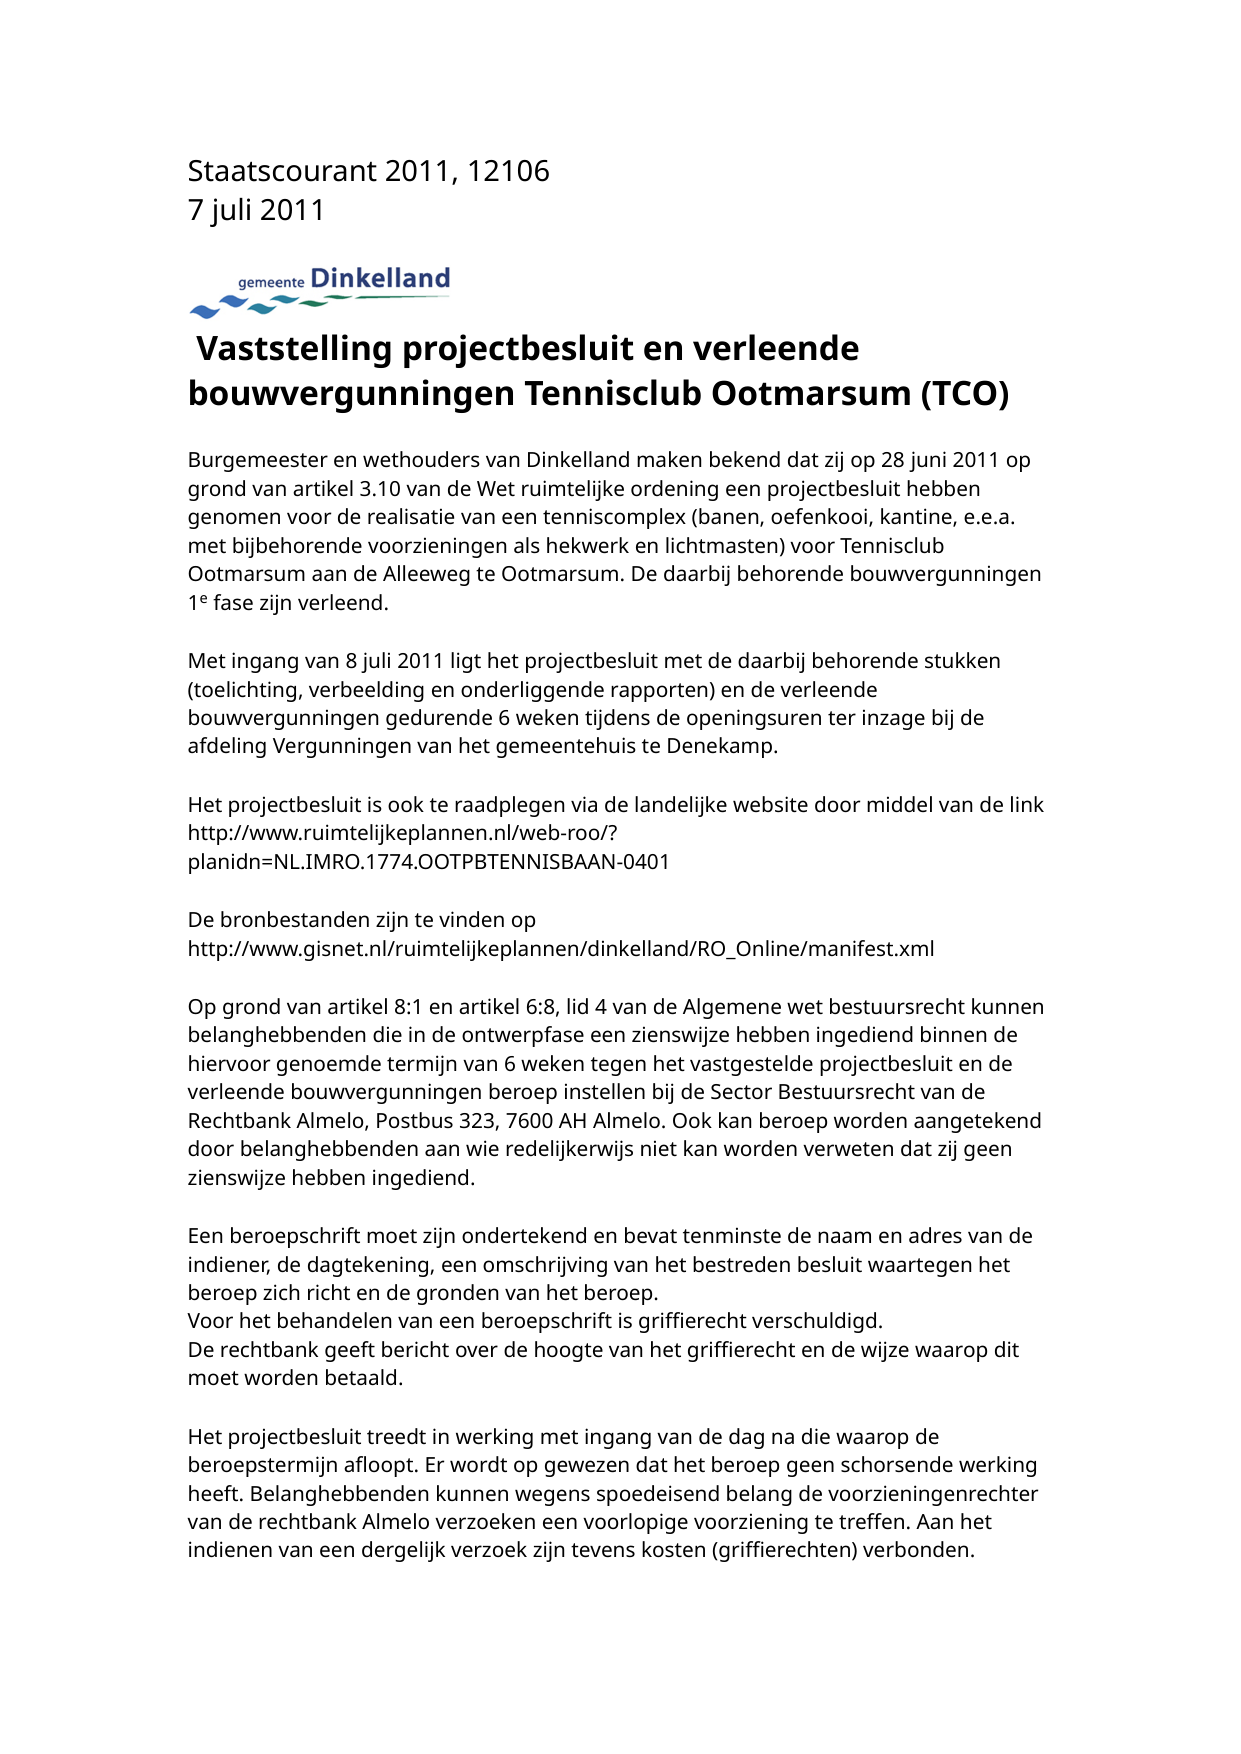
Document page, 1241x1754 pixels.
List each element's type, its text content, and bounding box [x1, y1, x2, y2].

text De rechtbank geeft bericht over de hoogte van het griffierecht en de wijze waarop dit moet worden betaald. [187, 1335, 1053, 1392]
subtitle Vaststelling projectbesluit en verleende bouwvergunningen Tennisclub Ootmarsum (TCO) [187, 271, 1053, 416]
text Met ingang van 8 juli 2011 ligt het projectbesluit met de daarbij behorende stukken (toelichting, verbeelding en onderliggende rapporten) en de verleende bouwvergunningen gedurende 6 weken tijdens de openingsuren ter inzage bij de afdeling Vergunningen van het gemeentehuis te Denekamp. [187, 646, 1053, 760]
text Het projectbesluit treedt in werking met ingang van de dag na die waarop de beroepstermijn afloopt. Er wordt op gewezen dat het beroep geen schorsende werking heeft. Belanghebbenden kunnen wegens spoedeisend belang de voorzieningenrechter van de rechtbank Almelo verzoeken een voorlopige voorziening te treffen. Aan het indienen van een dergelijk verzoek zijn tevens kosten (griffierechten) verbonden. [187, 1422, 1053, 1564]
text Op grond van artikel 8:1 en artikel 6:8, lid 4 van de Algemene wet bestuursrecht kunnen belanghebbenden die in de ontwerpfase een zienswijze hebben ingediend binnen de hiervoor genoemde termijn van 6 weken tegen het vastgestelde projectbesluit en de verleende bouwvergunningen beroep instellen bij de Sector Bestuursrecht van de Rechtbank Almelo, Postbus 323, 7600 AH Almelo. Ook kan beroep worden aangetekend door belanghebbenden aan wie redelijkerwijs niet kan worden verweten dat zij geen zienswijze hebben ingediend. [187, 992, 1053, 1191]
text Voor het behandelen van een beroepschrift is griffierecht verschuldigd. [187, 1307, 1053, 1335]
text Staatscourant 2011, 12106 [187, 150, 1053, 190]
text Burgemeester en wethouders van Dinkelland maken bekend dat zij op 28 juni 2011 op grond van artikel 3.10 van de Wet ruimtelijke ordening een projectbesluit hebben genomen voor de realisatie van een tenniscomplex (banen, oefenkooi, kantine, e.e.a. met bijbehorende voorzieningen als hekwerk en lichtmasten) voor Tennisclub Ootmarsum aan de Alleeweg te Ootmarsum. De daarbij behorende bouwvergunningen 1e fase zijn verleend. [187, 446, 1053, 616]
picture [187, 258, 454, 325]
text Een beroepschrift moet zijn ondertekend en bevat tenminste de naam en adres van de indiener, de dagtekening, een omschrijving van het bestreden besluit waartegen het beroep zich richt en de gronden van het beroep. [187, 1221, 1053, 1307]
text 7 juli 2011 [187, 190, 1053, 229]
text Het projectbesluit is ook te raadplegen via de landelijke website door middel van de link http://www.ruimtelijkeplannen.nl/web-roo/?planidn=NL.IMRO.1774.OOTPBTENNISBAAN-0401 [187, 790, 1053, 875]
text De bronbestanden zijn te vinden op http://www.gisnet.nl/ruimtelijkeplannen/dinkelland/RO_Online/manifest.xml [187, 905, 1053, 962]
